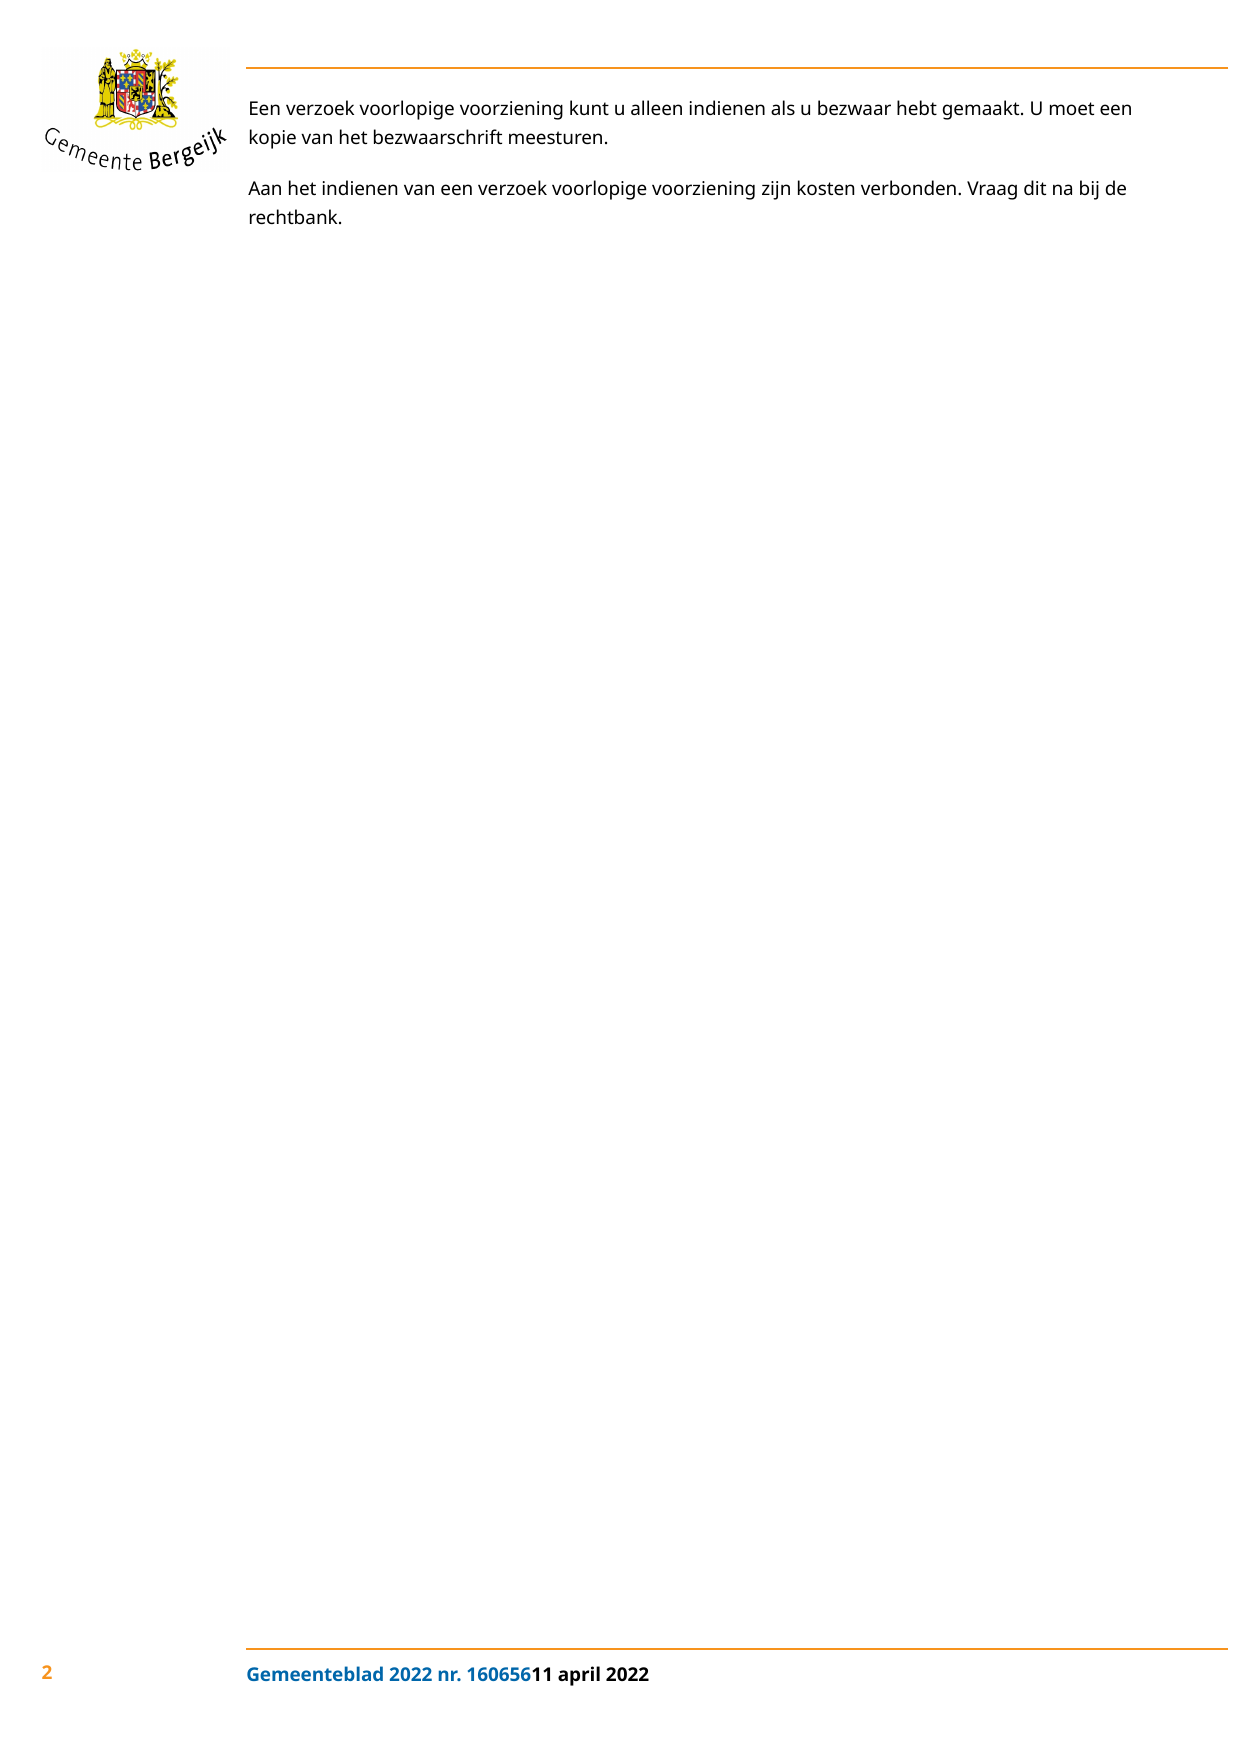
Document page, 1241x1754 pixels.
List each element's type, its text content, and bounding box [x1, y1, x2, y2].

text Een verzoek voorlopige voorziening kunt u alleen indienen als u bezwaar hebt gemaakt. U moet een kopie van het bezwaarschrift meesturen. [248, 95, 1152, 150]
picture [41, 47, 231, 172]
text Aan het indienen van een verzoek voorlopige voorziening zijn kosten verbonden. Vraag dit na bij de rechtbank. [248, 175, 1152, 230]
